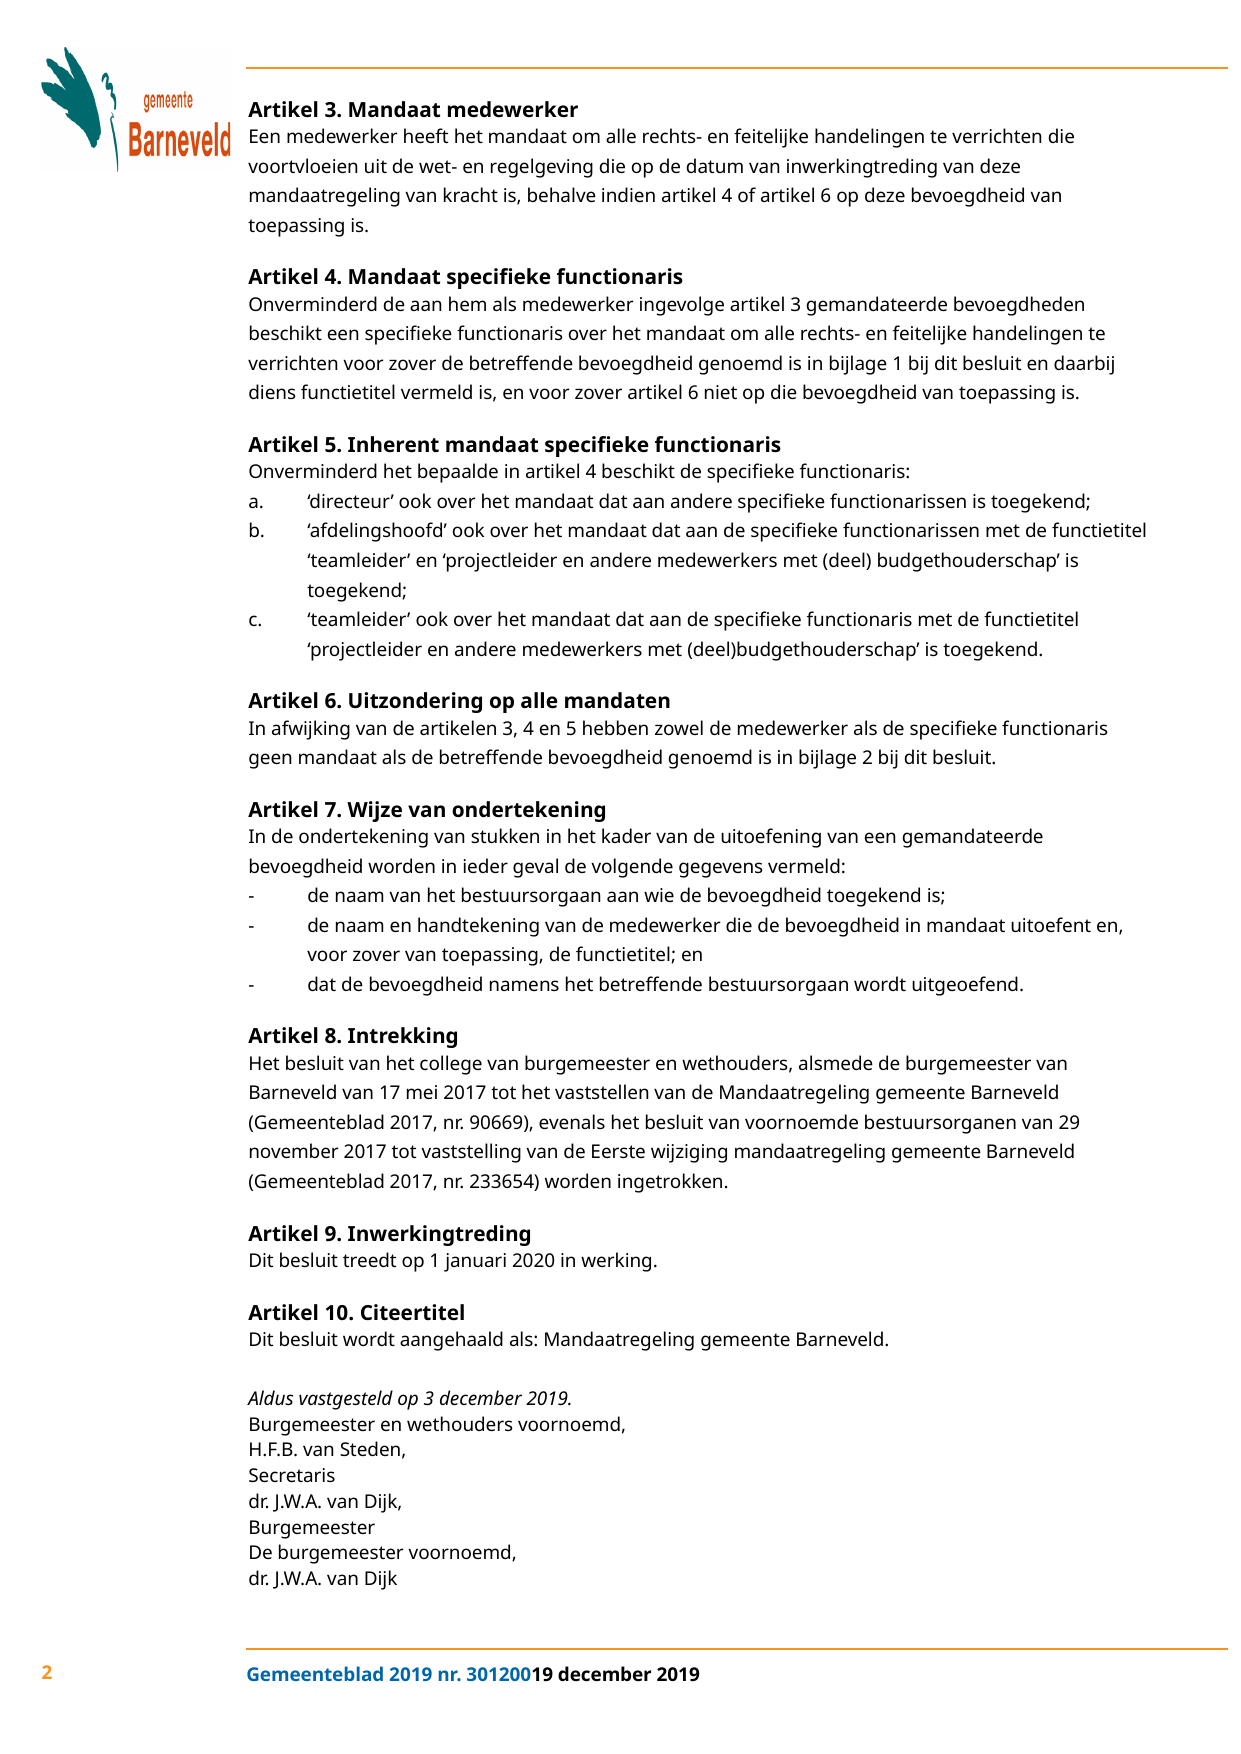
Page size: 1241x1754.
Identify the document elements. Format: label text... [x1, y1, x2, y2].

text Secretaris [248, 1462, 1152, 1488]
list ‘directeur’ ook over het mandaat dat aan andere specifieke functionarissen is toegekend; [248, 488, 1152, 514]
text dr. J.W.A. van Dijk [248, 1565, 1152, 1591]
text In afwijking van de artikelen 3, 4 en 5 hebben zowel de medewerker als de specifieke functionaris geen mandaat als de betreffende bevoegdheid genoemd is in bijlage 2 bij dit besluit. [248, 715, 1152, 770]
list ‘teamleider’ ook over het mandaat dat aan de specifieke functionaris met de functietitel ‘projectleider en andere medewerkers met (deel)budgethouderschap’ is toegekend. [248, 606, 1152, 662]
text Onverminderd de aan hem als medewerker ingevolge artikel 3 gemandateerde bevoegdheden beschikt een specifieke functionaris over het mandaat om alle rechts- en feitelijke handelingen te verrichten voor zover de betreffende bevoegdheid genoemd is in bijlage 1 bij dit besluit en daarbij diens functietitel vermeld is, en voor zover artikel 6 niet op die bevoegdheid van toepassing is. [248, 291, 1152, 405]
text Een medewerker heeft het mandaat om alle rechts- en feitelijke handelingen te verrichten die voortvloeien uit de wet- en regelgeving die op de datum van inwerkingtreding van deze mandaatregeling van kracht is, behalve indien artikel 4 of artikel 6 op deze bevoegdheid van toepassing is. [248, 123, 1152, 238]
text Artikel 7. Wijze van ondertekening [248, 795, 1152, 823]
text Artikel 8. Intrekking [248, 1022, 1152, 1050]
text Onverminderd het bepaalde in artikel 4 beschikt de specifieke functionaris: [248, 458, 1152, 484]
text De burgemeester voornoemd, [248, 1539, 1152, 1565]
text Aldus vastgesteld op 3 december 2019. [248, 1385, 1152, 1411]
text Het besluit van het college van burgemeester en wethouders, alsmede de burgemeester van Barneveld van 17 mei 2017 tot het vaststellen van de Mandaatregeling gemeente Barneveld (Gemeenteblad 2017, nr. 90669), evenals het besluit van voornoemde bestuursorganen van 29 november 2017 tot vaststelling van de Eerste wijziging mandaatregeling gemeente Barneveld (Gemeenteblad 2017, nr. 233654) worden ingetrokken. [248, 1050, 1152, 1194]
text dr. J.W.A. van Dijk, [248, 1488, 1152, 1514]
list dat de bevoegdheid namens het betreffende bestuursorgaan wordt uitgeoefend. [248, 971, 1152, 997]
text Burgemeester en wethouders voornoemd, [248, 1411, 1152, 1437]
picture [41, 47, 231, 172]
text In de ondertekening van stukken in het kader van de uitoefening van een gemandateerde bevoegdheid worden in ieder geval de volgende gegevens vermeld: [248, 823, 1152, 878]
text Artikel 5. Inherent mandaat specifieke functionaris [248, 430, 1152, 458]
text Artikel 10. Citeertitel [248, 1298, 1152, 1326]
text Dit besluit wordt aangehaald als: Mandaatregeling gemeente Barneveld. [248, 1326, 1152, 1352]
text Artikel 9. Inwerkingtreding [248, 1219, 1152, 1247]
text Dit besluit treedt op 1 januari 2020 in werking. [248, 1247, 1152, 1273]
list ‘afdelingshoofd’ ook over het mandaat dat aan de specifieke functionarissen met de functietitel ‘teamleider’ en ‘projectleider en andere medewerkers met (deel) budgethouderschap’ is toegekend; [248, 518, 1152, 602]
text Artikel 3. Mandaat medewerker [248, 95, 1152, 123]
text Burgemeester [248, 1514, 1152, 1539]
text H.F.B. van Steden, [248, 1437, 1152, 1462]
list de naam van het bestuursorgaan aan wie de bevoegdheid toegekend is; [248, 882, 1152, 908]
list de naam en handtekening van de medewerker die de bevoegdheid in mandaat uitoefent en, voor zover van toepassing, de functietitel; en [248, 912, 1152, 967]
text Artikel 6. Uitzondering op alle mandaten [248, 686, 1152, 715]
text Artikel 4. Mandaat specifieke functionaris [248, 262, 1152, 291]
